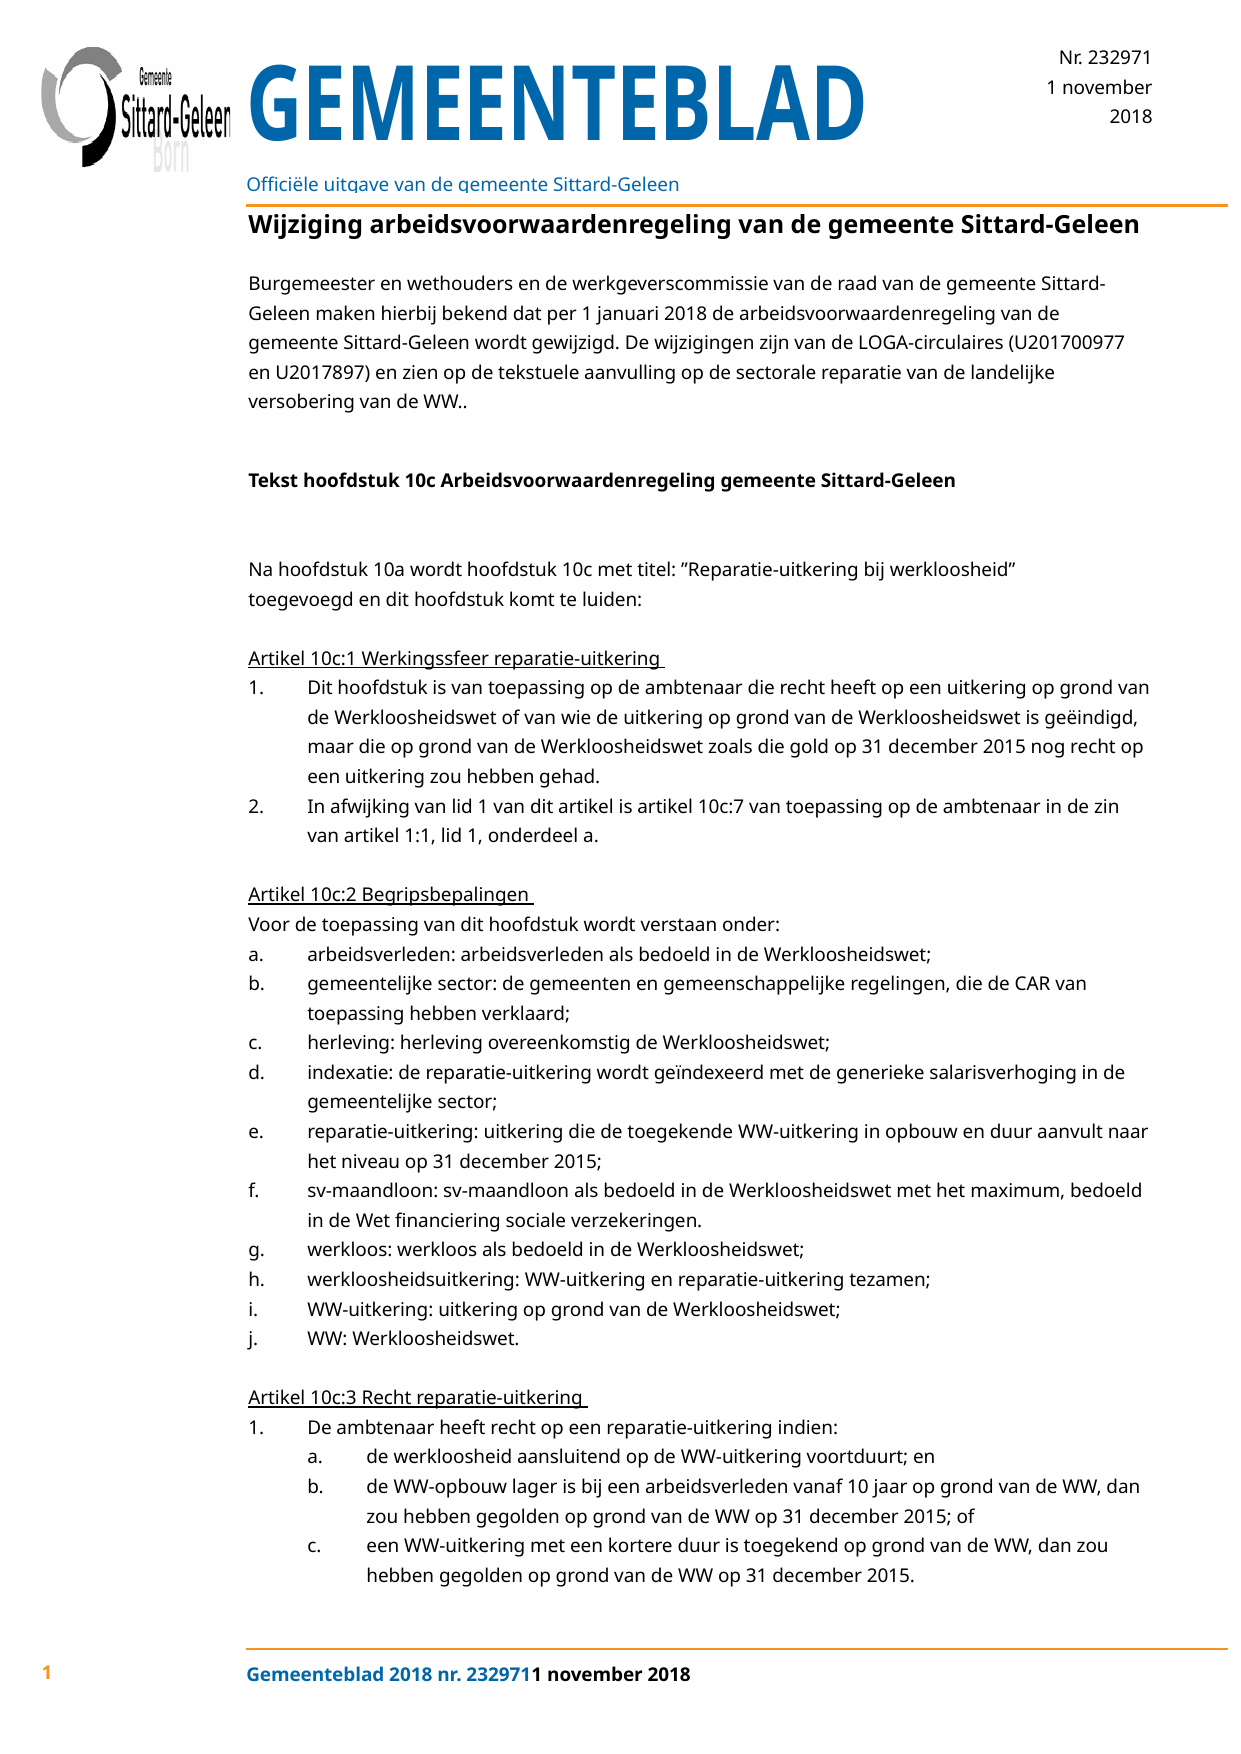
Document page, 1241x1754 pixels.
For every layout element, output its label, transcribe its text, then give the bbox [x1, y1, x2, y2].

list de WW-opbouw lager is bij een arbeidsverleden vanaf 10 jaar op grond van de WW, dan zou hebben gegolden op grond van de WW op 31 december 2015; of [307, 1473, 1152, 1529]
picture [41, 47, 231, 172]
list de werkloosheid aansluitend op de WW-uitkering voortduurt; en [307, 1444, 1152, 1469]
text Voor de toepassing van dit hoofdstuk wordt verstaan onder: [248, 911, 1152, 937]
list gemeentelijke sector: de gemeenten en gemeenschappelijke regelingen, die de CAR van toepassing hebben verklaard; [248, 970, 1152, 1026]
list arbeidsverleden: arbeidsverleden als bedoeld in de Werkloosheidswet; [248, 941, 1152, 967]
list reparatie-uitkering: uitkering die de toegekende WW-uitkering in opbouw en duur aanvult naar het niveau op 31 december 2015; [248, 1118, 1152, 1174]
text Tekst hoofdstuk 10c Arbeidsvoorwaardenregeling gemeente Sittard-Geleen [248, 467, 1152, 493]
text Na hoofdstuk 10a wordt hoofdstuk 10c met titel: ”Reparatie-uitkering bij werkloosheid” [248, 556, 1152, 582]
list werkloosheidsuitkering: WW-uitkering en reparatie-uitkering tezamen; [248, 1266, 1152, 1292]
list WW: Werkloosheidswet. [248, 1325, 1152, 1351]
list De ambtenaar heeft recht op een reparatie-uitkering indien: [248, 1414, 1152, 1440]
list een WW-uitkering met een kortere duur is toegekend op grond van de WW, dan zou hebben gegolden op grond van de WW op 31 december 2015. [307, 1532, 1152, 1588]
list werkloos: werkloos als bedoeld in de Werkloosheidswet; [248, 1237, 1152, 1262]
text Artikel 10c:2 Begripsbepalingen [248, 882, 1152, 907]
text toegevoegd en dit hoofdstuk komt te luiden: [248, 586, 1152, 612]
list WW-uitkering: uitkering op grond van de Werkloosheidswet; [248, 1296, 1152, 1322]
list In afwijking van lid 1 van dit artikel is artikel 10c:7 van toepassing op de ambtenaar in de zin van artikel 1:1, lid 1, onderdeel a. [248, 793, 1152, 848]
text Artikel 10c:3 Recht reparatie-uitkering [248, 1384, 1152, 1410]
list sv-maandloon: sv-maandloon als bedoeld in de Werkloosheidswet met het maximum, bedoeld in de Wet financiering sociale verzekeringen. [248, 1177, 1152, 1233]
text Artikel 10c:1 Werkingssfeer reparatie-uitkering [248, 645, 1152, 671]
text Burgemeester en wethouders en de werkgeverscommissie van de raad van de gemeente Sittard-Geleen maken hierbij bekend dat per 1 januari 2018 de arbeidsvoorwaardenregeling van de gemeente Sittard-Geleen wordt gewijzigd. De wijzigingen zijn van de LOGA-circulaires (U201700977 en U2017897) en zien op de tekstuele aanvulling op de sectorale reparatie van de landelijke versobering van de WW.. [248, 270, 1152, 414]
list indexatie: de reparatie-uitkering wordt geïndexeerd met de generieke salarisverhoging in de gemeentelijke sector; [248, 1059, 1152, 1114]
text Wijziging arbeidsvoorwaardenregeling van de gemeente Sittard-Geleen [248, 207, 1152, 241]
list herleving: herleving overeenkomstig de Werkloosheidswet; [248, 1029, 1152, 1055]
list Dit hoofdstuk is van toepassing op de ambtenaar die recht heeft op een uitkering op grond van de Werkloosheidswet of van wie de uitkering op grond van de Werkloosheidswet is geëindigd, maar die op grond van de Werkloosheidswet zoals die gold op 31 december 2015 nog recht op een uitkering zou hebben gehad. [248, 674, 1152, 789]
